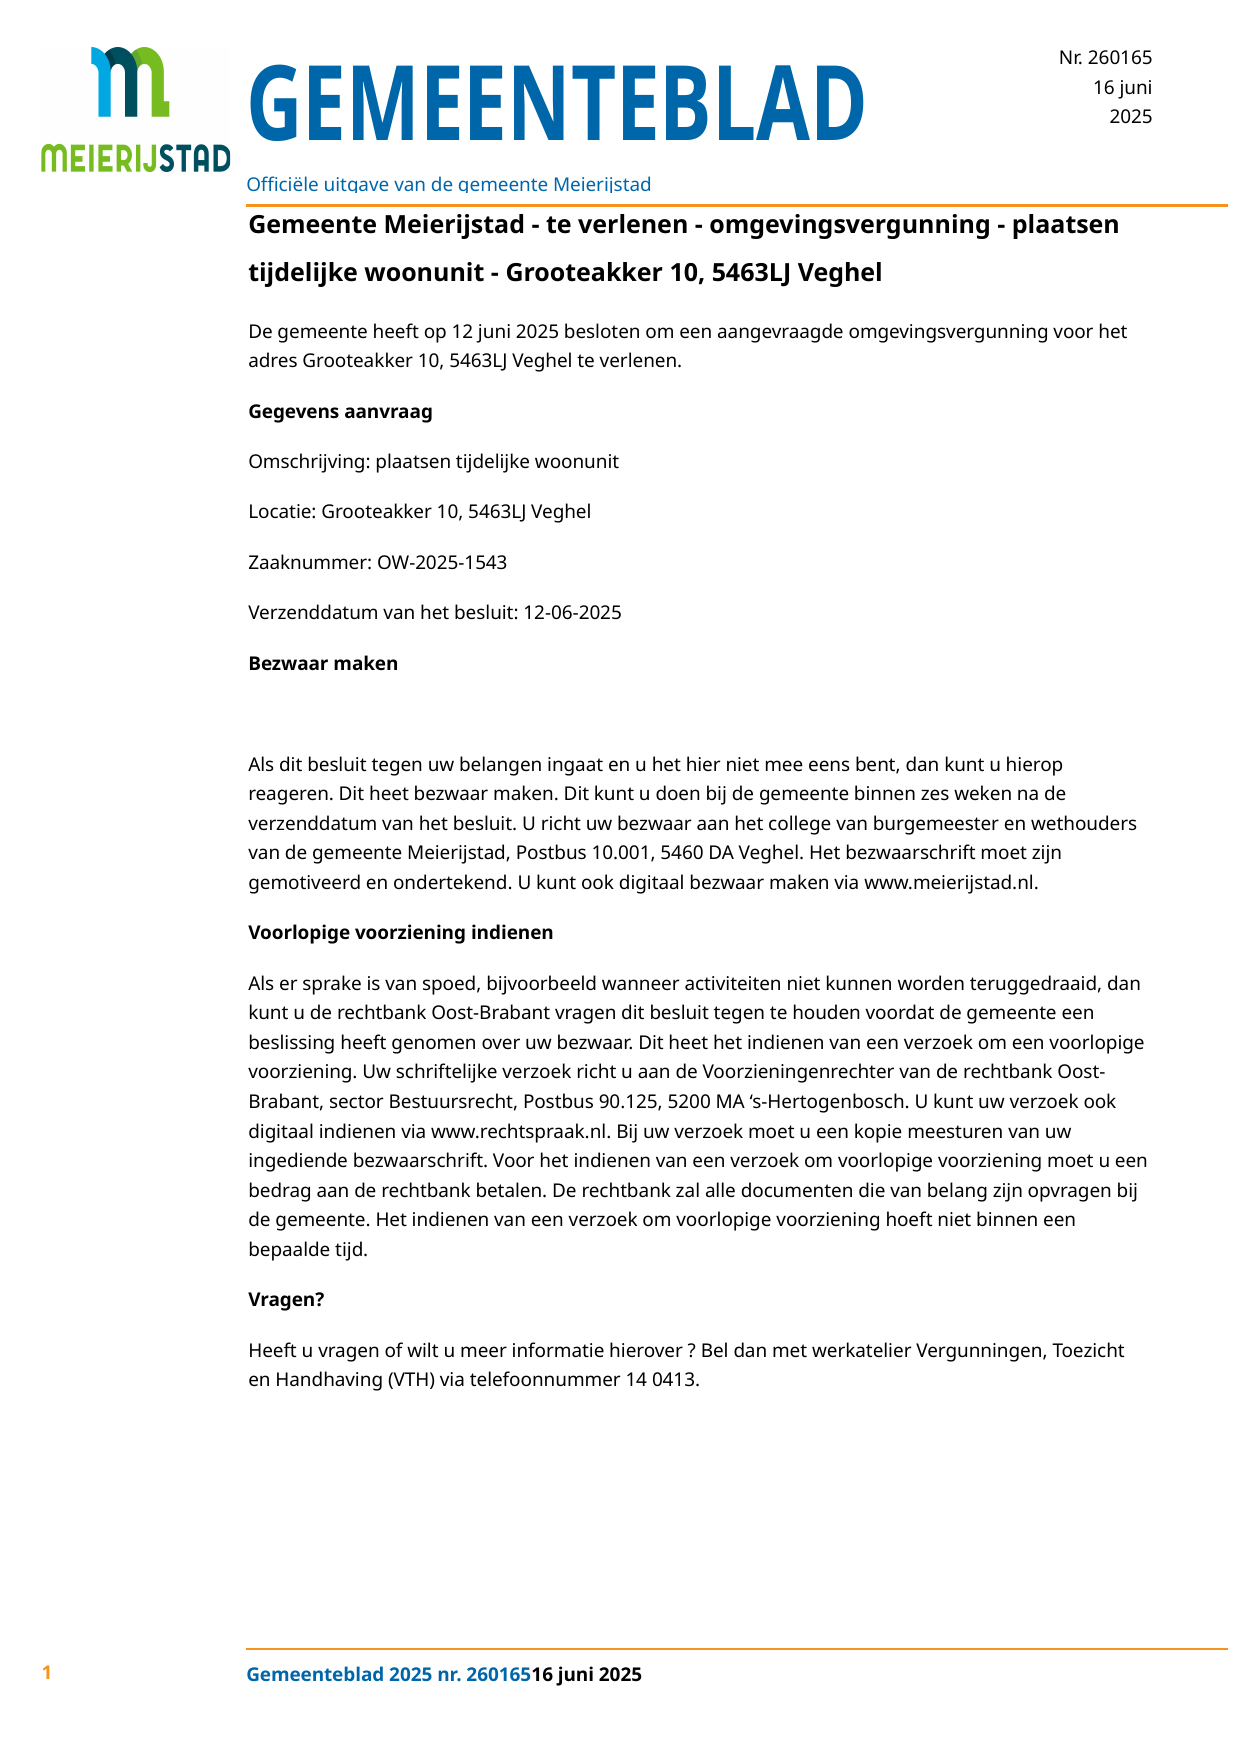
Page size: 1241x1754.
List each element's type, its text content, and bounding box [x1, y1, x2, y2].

text Omschrijving: plaatsen tijdelijke woonunit [248, 448, 1152, 474]
text Heeft u vragen of wilt u meer informatie hierover ? Bel dan met werkatelier Vergunningen, Toezicht en Handhaving (VTH) via telefoonnummer 14 0413. [248, 1337, 1152, 1392]
text Gemeente Meierijstad - te verlenen - omgevingsvergunning - plaatsen tijdelijke woonunit - Grooteakker 10, 5463LJ Veghel [248, 207, 1152, 288]
text De gemeente heeft op 12 juni 2025 besloten om een aangevraagde omgevingsvergunning voor het adres Grooteakker 10, 5463LJ Veghel te verlenen. [248, 318, 1152, 373]
text Als dit besluit tegen uw belangen ingaat en u het hier niet mee eens bent, dan kunt u hierop reageren. Dit heet bezwaar maken. Dit kunt u doen bij de gemeente binnen zes weken na de verzenddatum van het besluit. U richt uw bezwaar aan het college van burgemeester en wethouders van de gemeente Meierijstad, Postbus 10.001, 5460 DA Veghel. Het bezwaarschrift moet zijn gemotiveerd en ondertekend. U kunt ook digitaal bezwaar maken via www.meierijstad.nl. [248, 751, 1152, 895]
text Vragen? [248, 1287, 1152, 1312]
text Gegevens aanvraag [248, 398, 1152, 424]
text Locatie: Grooteakker 10, 5463LJ Veghel [248, 499, 1152, 524]
text Voorlopige voorziening indienen [248, 919, 1152, 945]
text Verzenddatum van het besluit: 12-06-2025 [248, 599, 1152, 625]
text Als er sprake is van spoed, bijvoorbeeld wanneer activiteiten niet kunnen worden teruggedraaid, dan kunt u de rechtbank Oost-Brabant vragen dit besluit tegen te houden voordat de gemeente een beslissing heeft genomen over uw bezwaar. Dit heet het indienen van een verzoek om een voorlopige voorziening. Uw schriftelijke verzoek richt u aan de Voorzieningenrechter van de rechtbank Oost-Brabant, sector Bestuursrecht, Postbus 90.125, 5200 MA ‘s-Hertogenbosch. U kunt uw verzoek ook digitaal indienen via www.rechtspraak.nl. Bij uw verzoek moet u een kopie meesturen van uw ingediende bezwaarschrift. Voor het indienen van een verzoek om voorlopige voorziening moet u een bedrag aan de rechtbank betalen. De rechtbank zal alle documenten die van belang zijn opvragen bij de gemeente. Het indienen van een verzoek om voorlopige voorziening hoeft niet binnen een bepaalde tijd. [248, 970, 1152, 1262]
text Zaaknummer: OW-2025-1543 [248, 549, 1152, 575]
picture [41, 47, 231, 172]
text Bezwaar maken [248, 650, 1152, 676]
